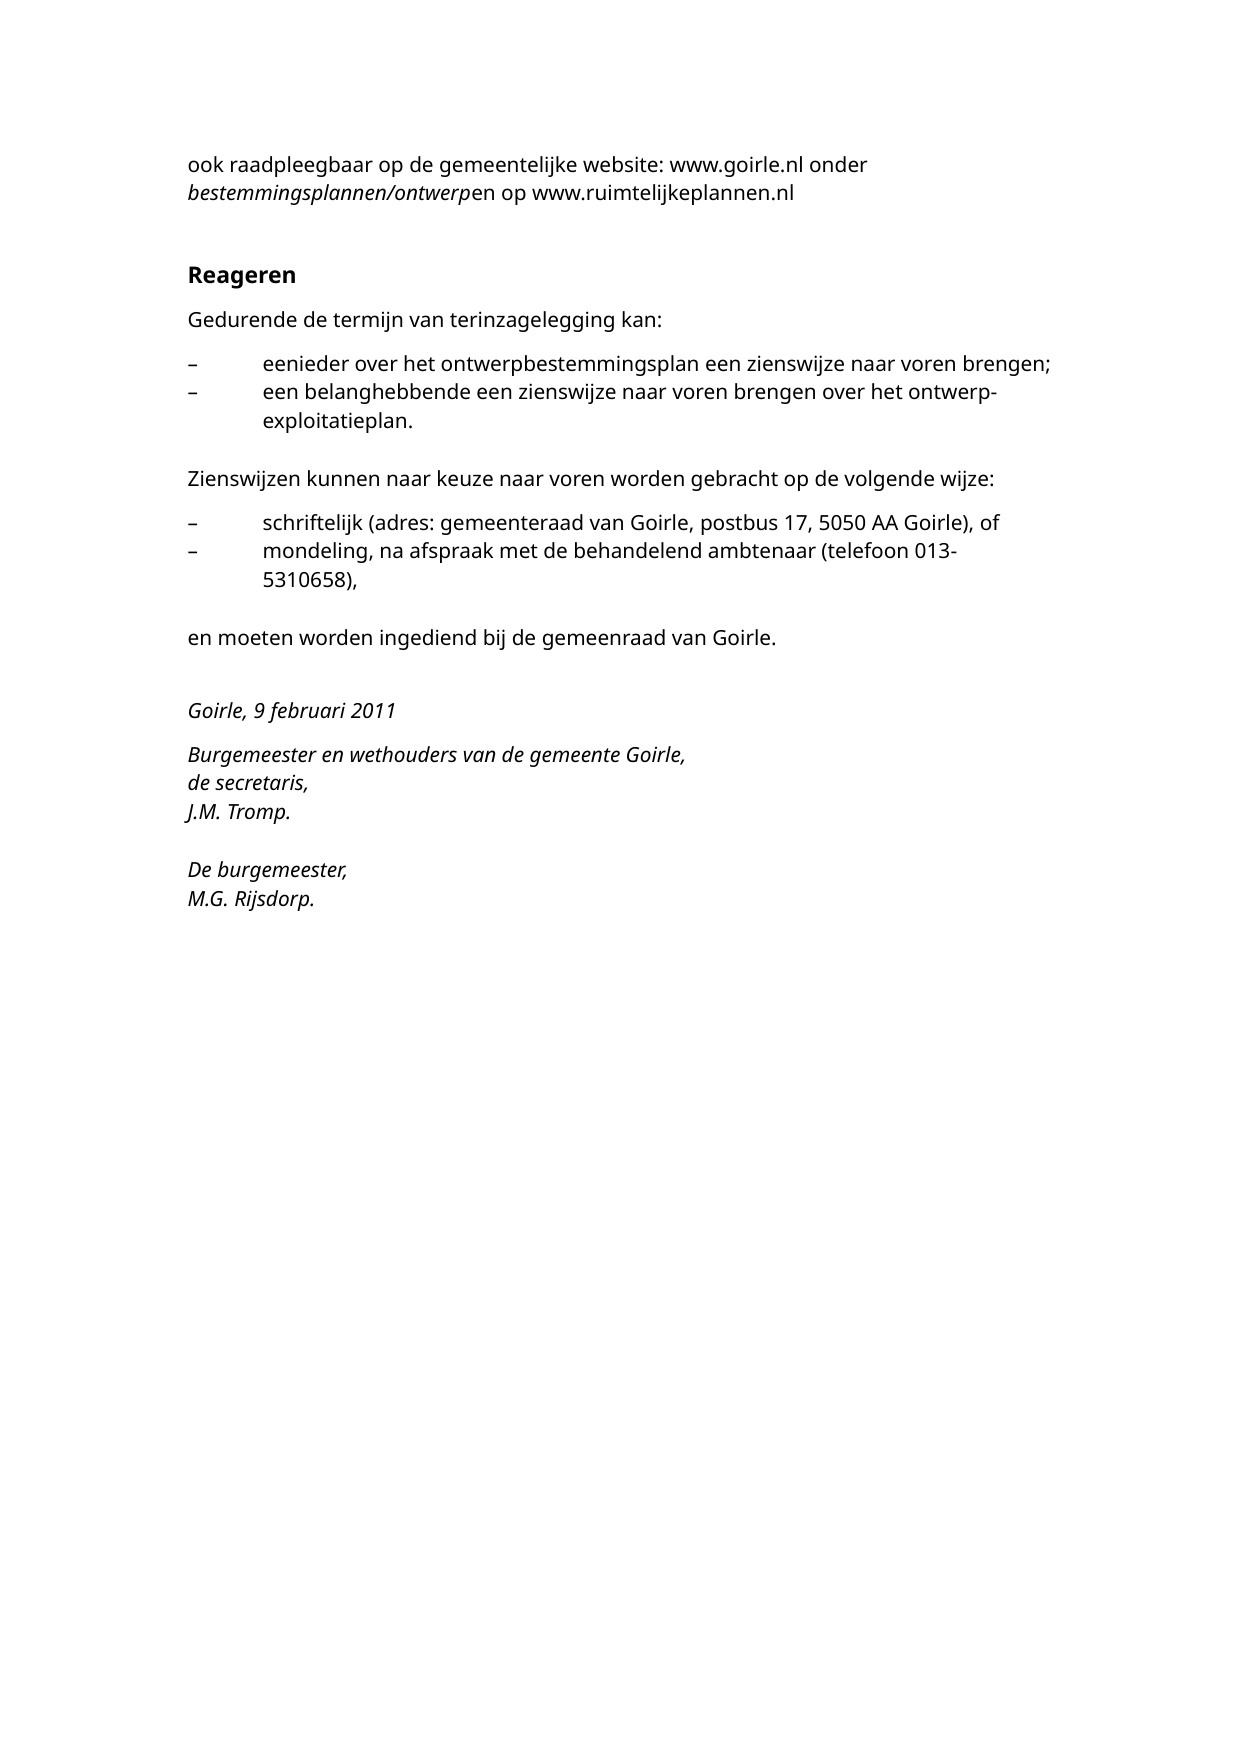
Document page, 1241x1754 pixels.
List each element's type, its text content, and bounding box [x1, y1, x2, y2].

text de secretaris, [187, 768, 1053, 797]
list eenieder over het ontwerpbestemmingsplan een zienswijze naar voren brengen; [187, 349, 1053, 377]
subtitle Reageren [187, 259, 1053, 291]
list een belanghebbende een zienswijze naar voren brengen over het ontwerp-exploitatieplan. [187, 377, 1053, 434]
list mondeling, na afspraak met de behandelend ambtenaar (telefoon 013-5310658), [187, 536, 1053, 593]
text Burgemeester en wethouders van de gemeente Goirle, [187, 740, 1053, 768]
text M.G. Rijsdorp. [187, 884, 1053, 912]
list schriftelijk (adres: gemeenteraad van Goirle, postbus 17, 5050 AA Goirle), of [187, 508, 1053, 536]
text Zienswijzen kunnen naar keuze naar voren worden gebracht op de volgende wijze: [187, 464, 1053, 493]
text De burgemeester, [187, 855, 1053, 884]
text Goirle, 9 februari 2011 [187, 697, 1053, 725]
text Gedurende de termijn van terinzagelegging kan: [187, 306, 1053, 334]
text ook raadpleegbaar op de gemeentelijke website: www.goirle.nl onder bestemmingsplannen/ontwerpen op www.ruimtelijkeplannen.nl [187, 150, 1053, 207]
text en moeten worden ingediend bij de gemeenraad van Goirle. [187, 623, 1053, 652]
text J.M. Tromp. [187, 797, 1053, 825]
